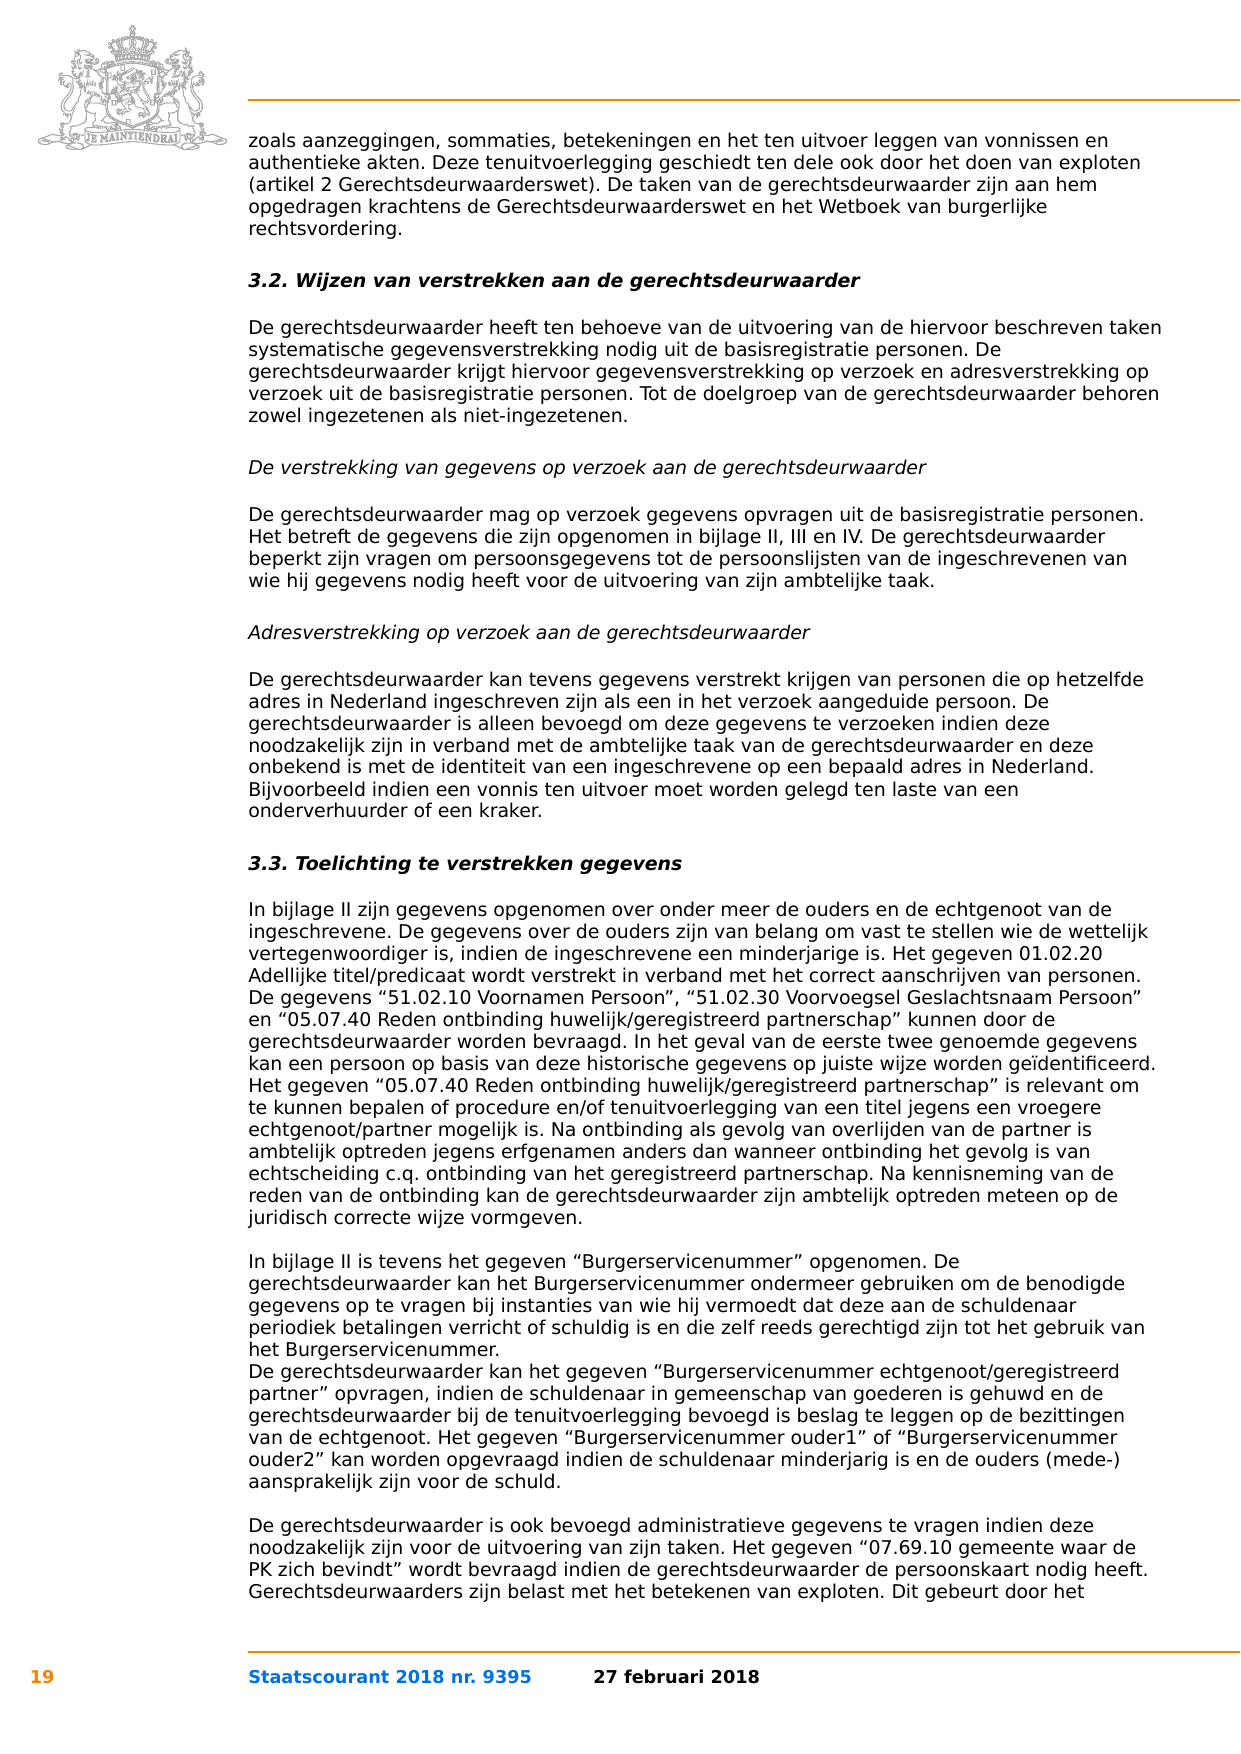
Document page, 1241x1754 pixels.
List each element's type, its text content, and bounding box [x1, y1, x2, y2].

text De gerechtsdeurwaarder kan tevens gegevens verstrekt krijgen van personen die op hetzelfde adres in Nederland ingeschreven zijn als een in het verzoek aangeduide persoon. De gerechtsdeurwaarder is alleen bevoegd om deze gegevens te verzoeken indien deze noodzakelijk zijn in verband met de ambtelijke taak van de gerechtsdeurwaarder en deze onbekend is met de identiteit van een ingeschrevene op een bepaald adres in Nederland. Bijvoorbeeld indien een vonnis ten uitvoer moet worden gelegd ten laste van een onderverhuurder of een kraker. [248, 668, 1163, 822]
subtitle 3.3. Toelichting te verstrekken gegevens [248, 852, 1163, 874]
text De gerechtsdeurwaarder kan het gegeven “Burgerservicenummer echtgenoot/geregistreerd partner” opvragen, indien de schuldenaar in gemeenschap van goederen is gehuwd en de gerechtsdeurwaarder bij de tenuitvoerlegging bevoegd is beslag te leggen op de bezittingen van de echtgenoot. Het gegeven “Burgerservicenummer ouder1” of “Burgerservicenummer ouder2” kan worden opgevraagd indien de schuldenaar minderjarig is en de ouders (mede-) aansprakelijk zijn voor de schuld. [248, 1361, 1163, 1493]
text De gerechtsdeurwaarder mag op verzoek gegevens opvragen uit de basisregistratie personen. Het betreft de gegevens die zijn opgenomen in bijlage II, III en IV. De gerechtsdeurwaarder beperkt zijn vragen om persoonsgegevens tot de persoonslijsten van de ingeschrevenen van wie hij gegevens nodig heeft voor de uitvoering van zijn ambtelijke taak. [248, 504, 1163, 592]
subtitle Adresverstrekking op verzoek aan de gerechtsdeurwaarder [248, 622, 1163, 643]
text zoals aanzeggingen, sommaties, betekeningen en het ten uitvoer leggen van vonnissen en authentieke akten. Deze tenuitvoerlegging geschiedt ten dele ook door het doen van exploten (artikel 2 Gerechtsdeurwaarderswet). De taken van de gerechtsdeurwaarder zijn aan hem opgedragen krachtens de Gerechtsdeurwaarderswet en het Wetboek van burgerlijke rechtsvordering. [248, 130, 1163, 240]
subtitle 3.2. Wijzen van verstrekken aan de gerechtsdeurwaarder [248, 270, 1163, 292]
picture [38, 25, 227, 150]
text In bijlage II is tevens het gegeven “Burgerservicenummer” opgenomen. De gerechtsdeurwaarder kan het Burgerservicenummer ondermeer gebruiken om de benodigde gegevens op te vragen bij instanties van wie hij vermoedt dat deze aan de schuldenaar periodiek betalingen verricht of schuldig is en die zelf reeds gerechtigd zijn tot het gebruik van het Burgerservicenummer. [248, 1251, 1163, 1361]
text De gerechtsdeurwaarder is ook bevoegd administratieve gegevens te vragen indien deze noodzakelijk zijn voor de uitvoering van zijn taken. Het gegeven “07.69.10 gemeente waar de PK zich bevindt” wordt bevraagd indien de gerechtsdeurwaarder de persoonskaart nodig heeft. Gerechtsdeurwaarders zijn belast met het betekenen van exploten. Dit gebeurt door het [248, 1514, 1163, 1602]
subtitle De verstrekking van gegevens op verzoek aan de gerechtsdeurwaarder [248, 457, 1163, 479]
text In bijlage II zijn gegevens opgenomen over onder meer de ouders en de echtgenoot van de ingeschrevene. De gegevens over de ouders zijn van belang om vast te stellen wie de wettelijk vertegenwoordiger is, indien de ingeschrevene een minderjarige is. Het gegeven 01.02.20 Adellijke titel/predicaat wordt verstrekt in verband met het correct aanschrijven van personen. De gegevens “51.02.10 Voornamen Persoon”, “51.02.30 Voorvoegsel Geslachtsnaam Persoon” en “05.07.40 Reden ontbinding huwelijk/geregistreerd partnerschap” kunnen door de gerechtsdeurwaarder worden bevraagd. In het geval van de eerste twee genoemde gegevens kan een persoon op basis van deze historische gegevens op juiste wijze worden geïdentificeerd. Het gegeven “05.07.40 Reden ontbinding huwelijk/geregistreerd partnerschap” is relevant om te kunnen bepalen of procedure en/of tenuitvoerlegging van een titel jegens een vroegere echtgenoot/partner mogelijk is. Na ontbinding als gevolg van overlijden van de partner is ambtelijk optreden jegens erfgenamen anders dan wanneer ontbinding het gevolg is van echtscheiding c.q. ontbinding van het geregistreerd partnerschap. Na kennisneming van de reden van de ontbinding kan de gerechtsdeurwaarder zijn ambtelijk optreden meteen op de juridisch correcte wijze vormgeven. [248, 899, 1163, 1229]
text De gerechtsdeurwaarder heeft ten behoeve van de uitvoering van de hiervoor beschreven taken systematische gegevensverstrekking nodig uit de basisregistratie personen. De gerechtsdeurwaarder krijgt hiervoor gegevensverstrekking op verzoek en adresverstrekking op verzoek uit de basisregistratie personen. Tot de doelgroep van de gerechtsdeurwaarder behoren zowel ingezetenen als niet-ingezetenen. [248, 317, 1163, 427]
